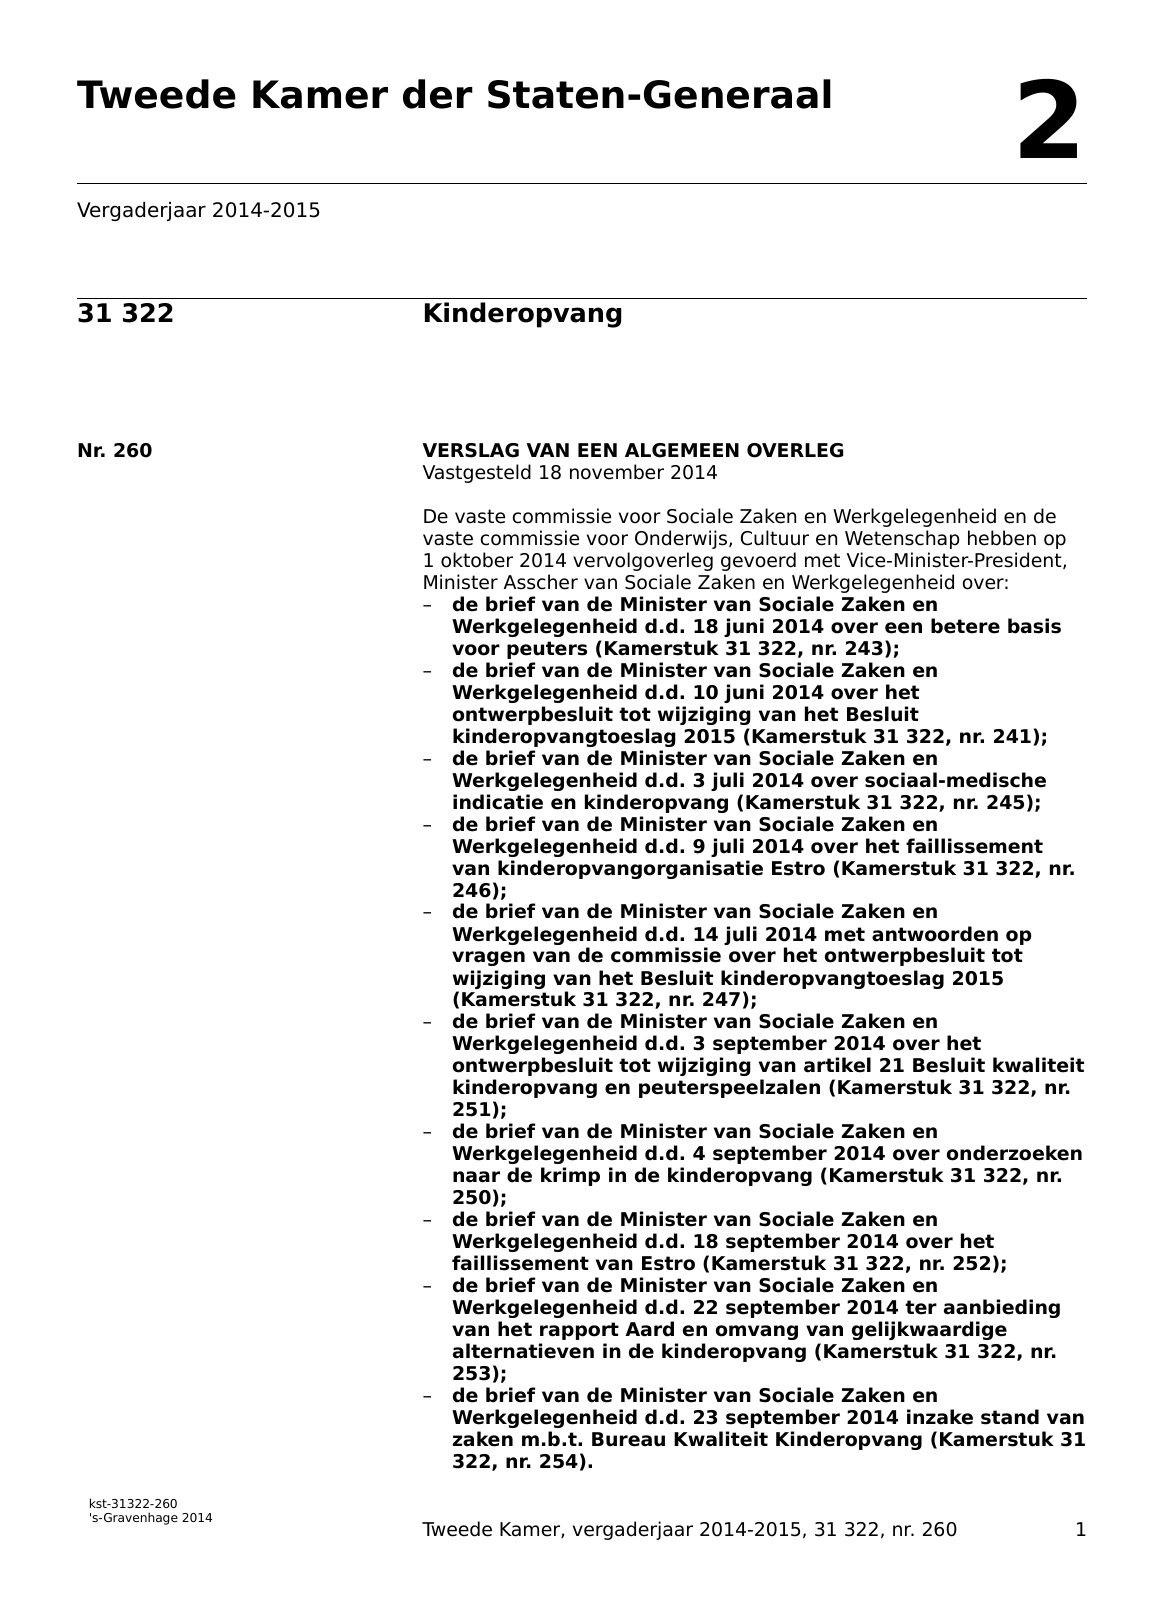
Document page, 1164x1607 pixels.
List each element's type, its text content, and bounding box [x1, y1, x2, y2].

text Vastgesteld 18 november 2014 [422, 462, 1087, 484]
text – de brief van de Minister van Sociale Zaken en Werkgelegenheid d.d. 22 september 2014 ter aanbieding van het rapport Aard en omvang van gelijkwaardige alternatieven in de kinderopvang (Kamerstuk 31 322, nr. 253); [422, 1275, 1087, 1385]
table_header Tweede Kamer der Staten-Generaal [77, 59, 886, 183]
text – de brief van de Minister van Sociale Zaken en Werkgelegenheid d.d. 9 juli 2014 over het faillissement van kinderopvangorganisatie Estro (Kamerstuk 31 322, nr. 246); [422, 813, 1087, 901]
text – de brief van de Minister van Sociale Zaken en Werkgelegenheid d.d. 18 juni 2014 over een betere basis voor peuters (Kamerstuk 31 322, nr. 243); [422, 594, 1087, 660]
subtitle 31 322 Kinderopvang [77, 299, 1087, 329]
text – de brief van de Minister van Sociale Zaken en Werkgelegenheid d.d. 4 september 2014 over onderzoeken naar de krimp in de kinderopvang (Kamerstuk 31 322, nr. 250); [422, 1121, 1087, 1209]
text – de brief van de Minister van Sociale Zaken en Werkgelegenheid d.d. 14 juli 2014 met antwoorden op vragen van de commissie over het ontwerpbesluit tot wijziging van het Besluit kinderopvangtoeslag 2015 (Kamerstuk 31 322, nr. 247); [422, 901, 1087, 1011]
text 's-Gravenhage 2014 [88, 1511, 323, 1525]
table_cell Vergaderjaar 2014-2015 [77, 184, 1087, 298]
text De vaste commissie voor Sociale Zaken en Werkgelegenheid en de vaste commissie voor Onderwijs, Cultuur en Wetenschap hebben op 1 oktober 2014 vervolgoverleg gevoerd met Vice-Minister-President, Minister Asscher van Sociale Zaken en Werkgelegenheid over: [422, 506, 1087, 594]
table_header 2 [886, 59, 1087, 183]
text – de brief van de Minister van Sociale Zaken en Werkgelegenheid d.d. 10 juni 2014 over het ontwerpbesluit tot wijziging van het Besluit kinderopvangtoeslag 2015 (Kamerstuk 31 322, nr. 241); [422, 660, 1087, 748]
text – de brief van de Minister van Sociale Zaken en Werkgelegenheid d.d. 3 september 2014 over het ontwerpbesluit tot wijziging van artikel 21 Besluit kwaliteit kinderopvang en peuterspeelzalen (Kamerstuk 31 322, nr. 251); [422, 1011, 1087, 1121]
text kst-31322-260 [88, 1497, 323, 1511]
text – de brief van de Minister van Sociale Zaken en Werkgelegenheid d.d. 3 juli 2014 over sociaal-medische indicatie en kinderopvang (Kamerstuk 31 322, nr. 245); [422, 748, 1087, 813]
subtitle Nr. 260 VERSLAG VAN EEN ALGEMEEN OVERLEG [77, 440, 1087, 462]
text – de brief van de Minister van Sociale Zaken en Werkgelegenheid d.d. 18 september 2014 over het faillissement van Estro (Kamerstuk 31 322, nr. 252); [422, 1209, 1087, 1275]
text – de brief van de Minister van Sociale Zaken en Werkgelegenheid d.d. 23 september 2014 inzake stand van zaken m.b.t. Bureau Kwaliteit Kinderopvang (Kamerstuk 31 322, nr. 254). [422, 1385, 1087, 1473]
